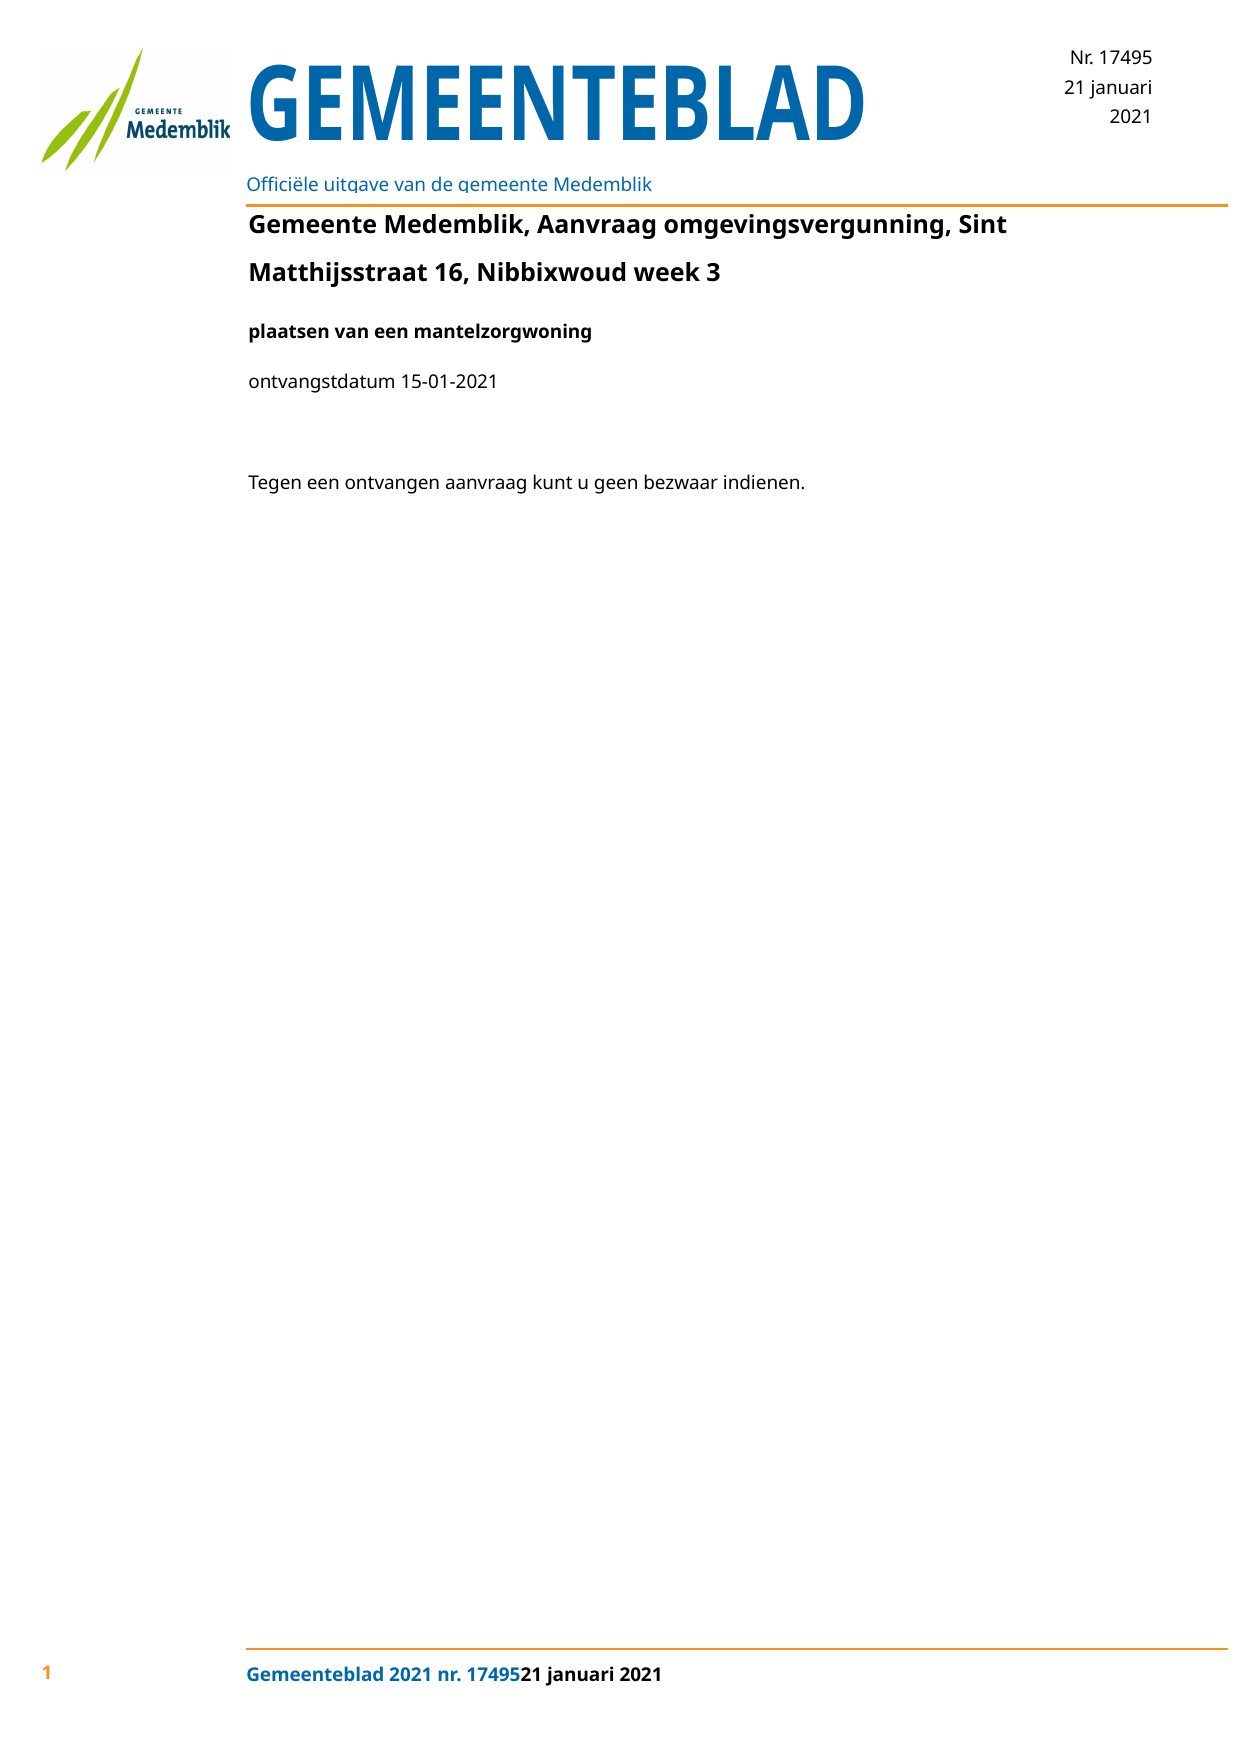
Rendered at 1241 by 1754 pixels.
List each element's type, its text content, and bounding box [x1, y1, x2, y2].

text ontvangstdatum 15-01-2021 [248, 368, 1152, 394]
text Tegen een ontvangen aanvraag kunt u geen bezwaar indienen. [248, 469, 1152, 495]
text Gemeente Medemblik, Aanvraag omgevingsvergunning, Sint Matthijsstraat 16, Nibbixwoud week 3 [248, 207, 1152, 288]
picture [41, 47, 231, 172]
text plaatsen van een mantelzorgwoning [248, 318, 1152, 344]
